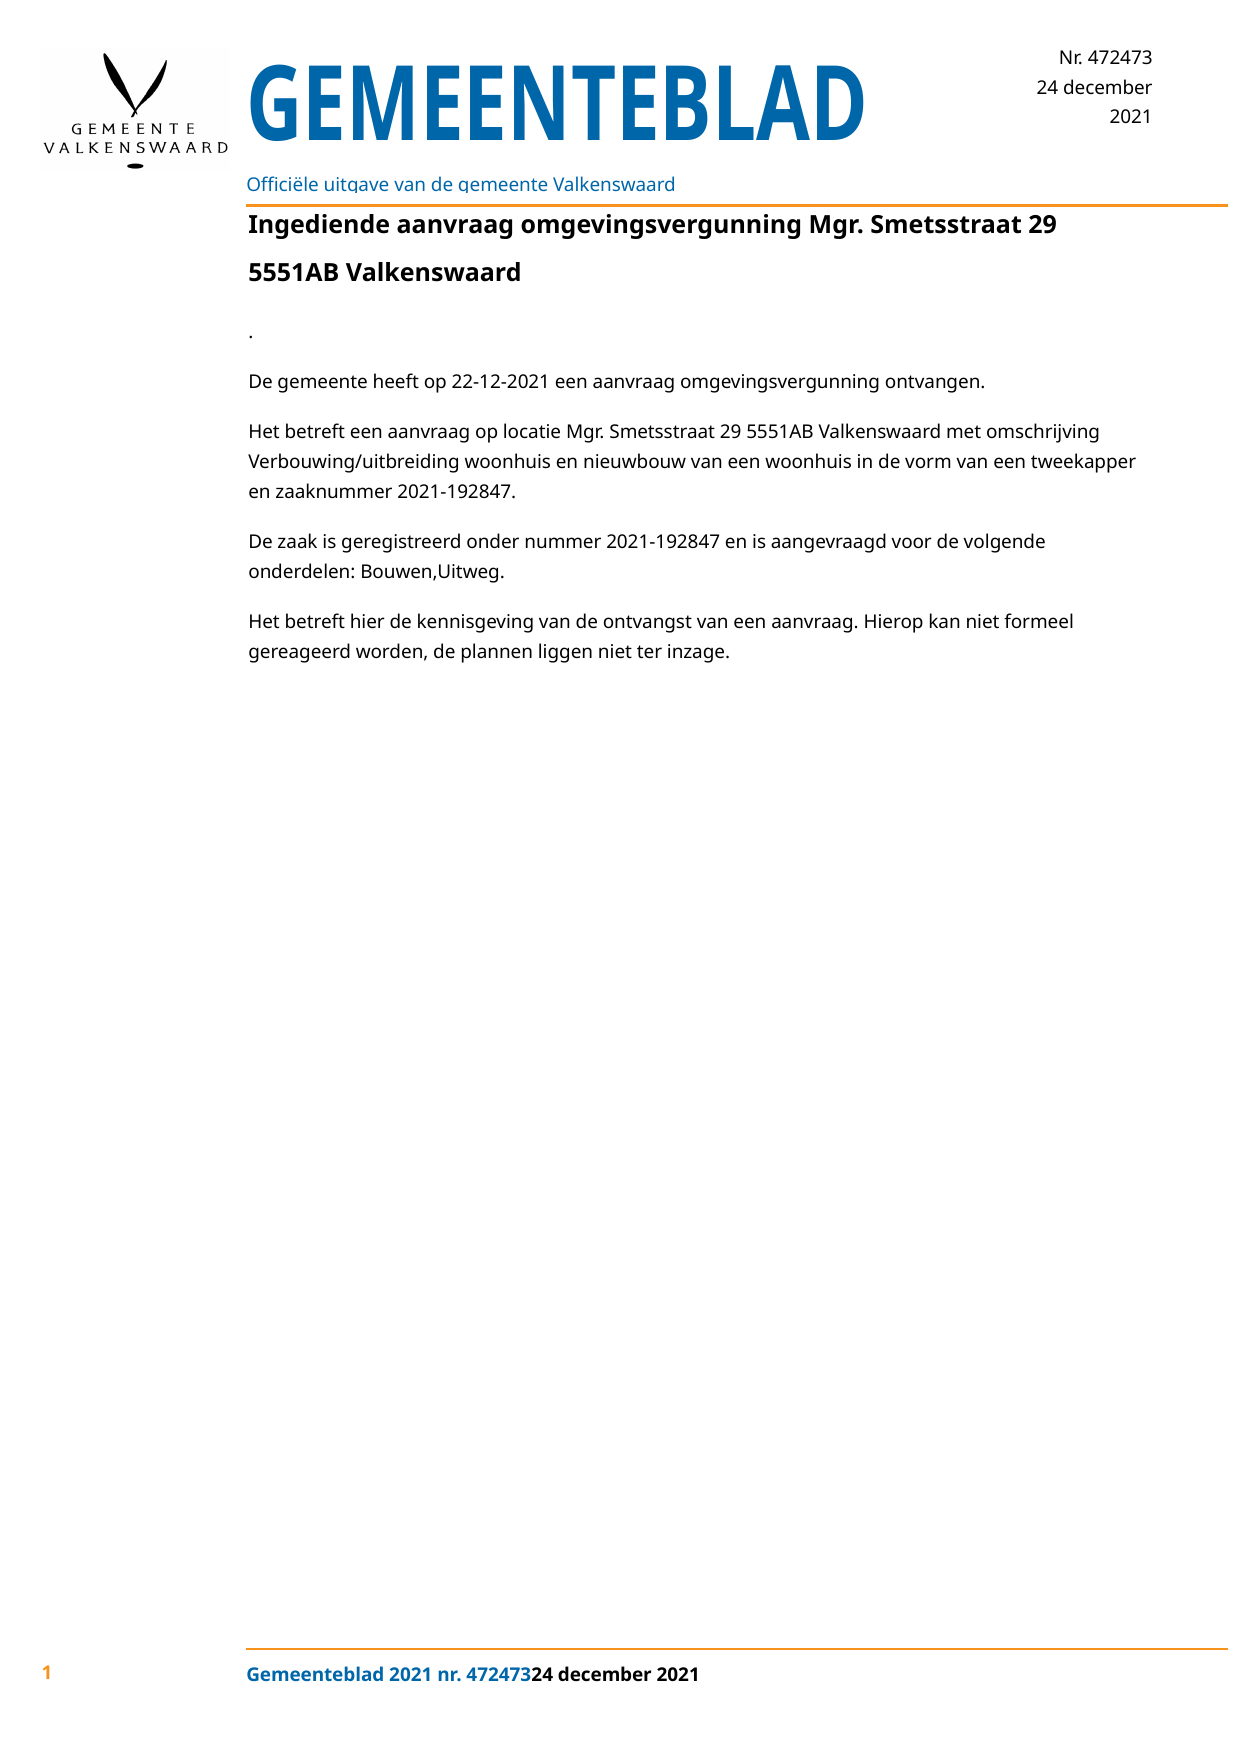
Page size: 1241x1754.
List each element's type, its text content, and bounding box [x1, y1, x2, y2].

picture [41, 47, 231, 172]
text De gemeente heeft op 22-12-2021 een aanvraag omgevingsvergunning ontvangen. [248, 368, 1152, 394]
text Het betreft een aanvraag op locatie Mgr. Smetsstraat 29 5551AB Valkenswaard met omschrijving Verbouwing/uitbreiding woonhuis en nieuwbouw van een woonhuis in de vorm van een tweekapper en zaaknummer 2021-192847. [248, 419, 1152, 504]
text Het betreft hier de kennisgeving van de ontvangst van een aanvraag. Hierop kan niet formeel gereageerd worden, de plannen liggen niet ter inzage. [248, 608, 1152, 664]
text Ingediende aanvraag omgevingsvergunning Mgr. Smetsstraat 29 5551AB Valkenswaard [248, 207, 1152, 288]
text De zaak is geregistreerd onder nummer 2021-192847 en is aangevraagd voor de volgende onderdelen: Bouwen,Uitweg. [248, 528, 1152, 584]
text . [248, 318, 1152, 344]
